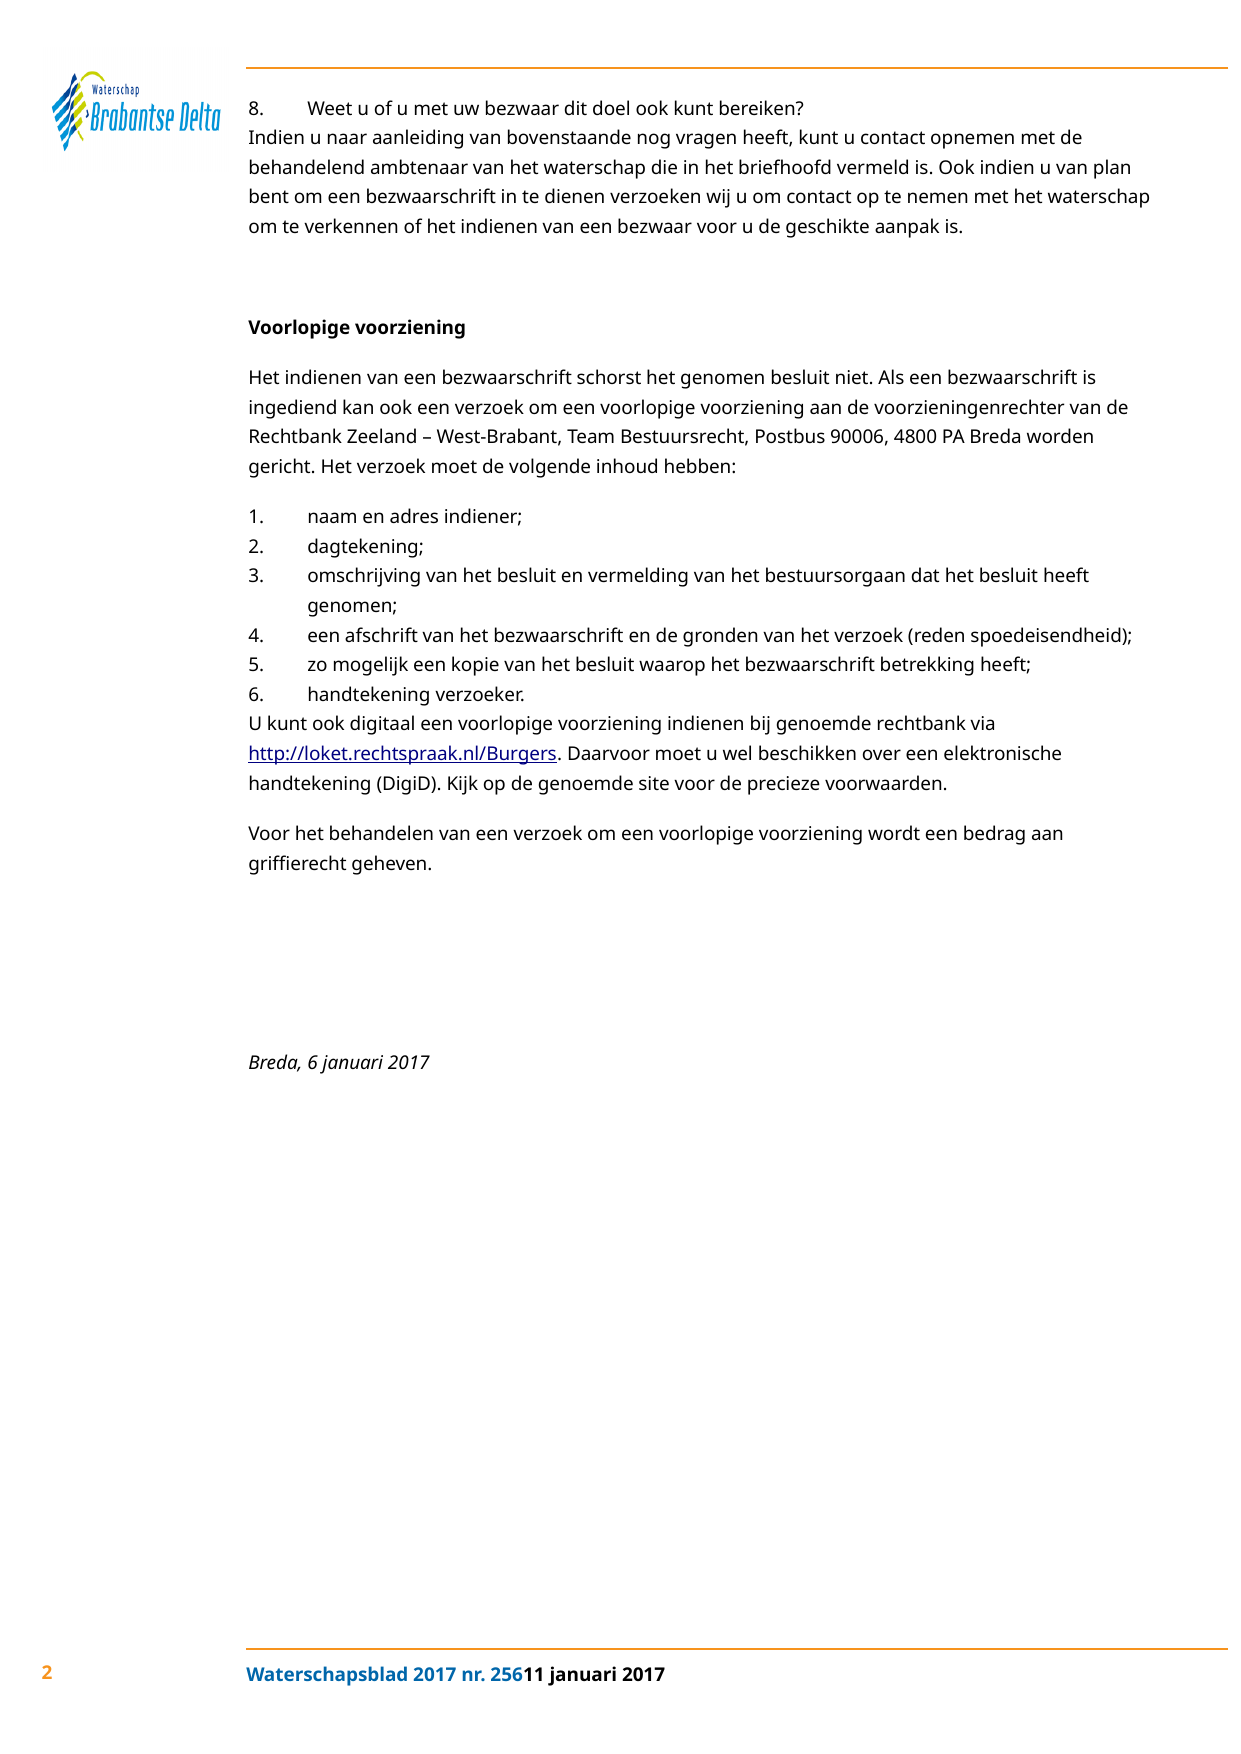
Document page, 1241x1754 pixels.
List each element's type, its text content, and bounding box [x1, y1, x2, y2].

text U kunt ook digitaal een voorlopige voorziening indienen bij genoemde rechtbank via http://loket.rechtspraak.nl/Burgers. Daarvoor moet u wel beschikken over een elektronische handtekening (DigiD). Kijk op de genoemde site voor de precieze voorwaarden. [248, 711, 1152, 796]
list een afschrift van het bezwaarschrift en de gronden van het verzoek (reden spoedeisendheid); [248, 622, 1152, 648]
list omschrijving van het besluit en vermelding van het bestuursorgaan dat het besluit heeft genomen; [248, 563, 1152, 618]
list Weet u of u met uw bezwaar dit doel ook kunt bereiken? [248, 95, 1152, 121]
text Breda, 6 januari 2017 [248, 1049, 1152, 1074]
list dagtekening; [248, 533, 1152, 559]
text Voor het behandelen van een verzoek om een voorlopige voorziening wordt een bedrag aan griffierecht geheven. [248, 820, 1152, 876]
list handtekening verzoeker. [248, 681, 1152, 707]
text Voorlopige voorziening [248, 314, 1152, 340]
text Het indienen van een bezwaarschrift schorst het genomen besluit niet. Als een bezwaarschrift is ingediend kan ook een verzoek om een voorlopige voorziening aan de voorzieningenrechter van de Rechtbank Zeeland – West-Brabant, Team Bestuursrecht, Postbus 90006, 4800 PA Breda worden gericht. Het verzoek moet de volgende inhoud hebben: [248, 364, 1152, 479]
list zo mogelijk een kopie van het besluit waarop het bezwaarschrift betrekking heeft; [248, 651, 1152, 677]
text Indien u naar aanleiding van bovenstaande nog vragen heeft, kunt u contact opnemen met de behandelend ambtenaar van het waterschap die in het briefhoofd vermeld is. Ook indien u van plan bent om een bezwaarschrift in te dienen verzoeken wij u om contact op te nemen met het waterschap om te verkennen of het indienen van een bezwaar voor u de geschikte aanpak is. [248, 124, 1152, 239]
list naam en adres indiener; [248, 503, 1152, 529]
picture [41, 47, 231, 172]
